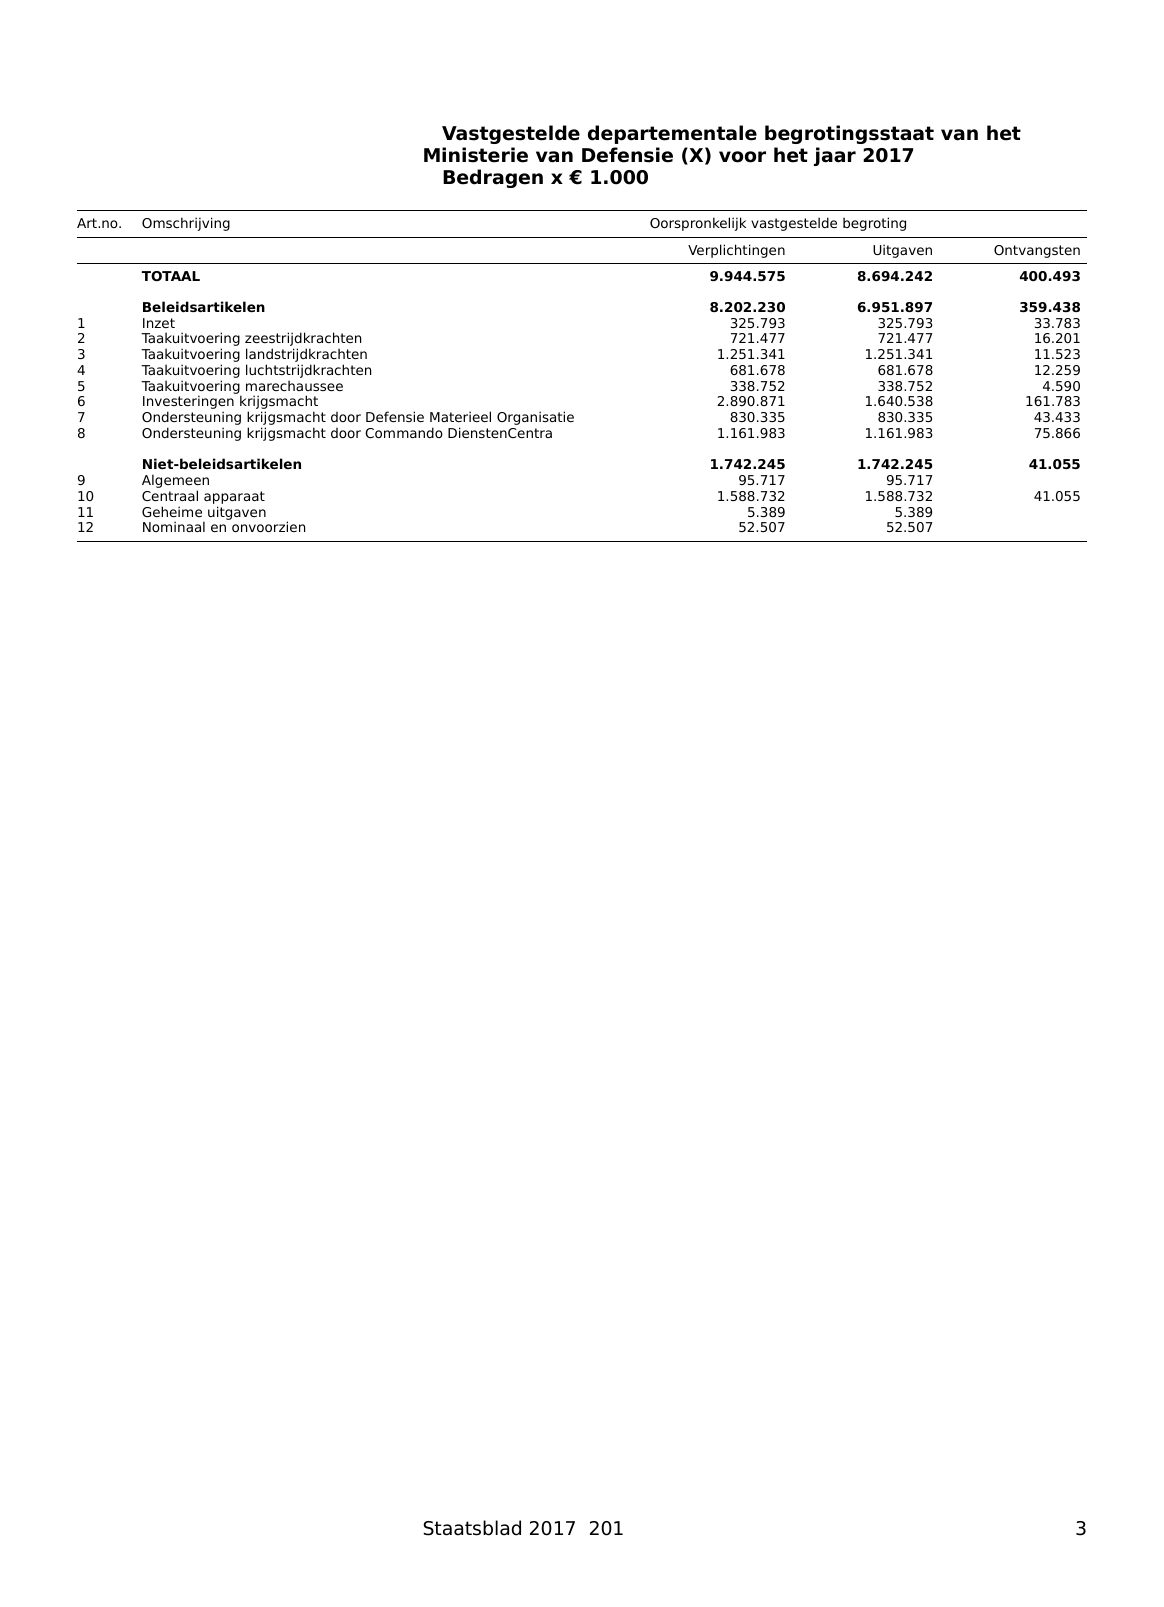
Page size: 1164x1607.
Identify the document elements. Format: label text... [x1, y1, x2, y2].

table_cell 721.477 [644, 331, 791, 347]
table_cell 4.590 [939, 379, 1087, 394]
table_cell [77, 284, 136, 300]
table_cell [939, 504, 1087, 520]
table_cell 43.433 [939, 410, 1087, 426]
table_cell Taakuitvoering landstrijdkrachten [136, 347, 644, 363]
table_header Oorspronkelijk vastgestelde begroting [644, 211, 1087, 237]
table_cell 11 [77, 504, 136, 520]
table_cell 2 [77, 331, 136, 347]
table_cell Niet-beleidsartikelen [136, 457, 644, 473]
table_cell Verplichtingen [644, 238, 791, 263]
table_cell Ondersteuning krijgsmacht door Commando DienstenCentra [136, 426, 644, 441]
table_cell 1.251.341 [791, 347, 939, 363]
table_cell 8.202.230 [644, 300, 791, 316]
table_cell 830.335 [644, 410, 791, 426]
table_cell 681.678 [644, 363, 791, 378]
table_cell 338.752 [791, 379, 939, 394]
table_cell 1.588.732 [644, 489, 791, 504]
table_cell [791, 441, 939, 457]
table_cell 5 [77, 379, 136, 394]
table_cell Taakuitvoering zeestrijdkrachten [136, 331, 644, 347]
table_cell 8.694.242 [791, 264, 939, 284]
table_cell 681.678 [791, 363, 939, 378]
table_cell 95.717 [791, 473, 939, 489]
table_cell 1.588.732 [791, 489, 939, 504]
table_cell 2.890.871 [644, 394, 791, 410]
table_cell 52.507 [791, 520, 939, 541]
table_cell [77, 441, 136, 457]
table_cell 1.742.245 [644, 457, 791, 473]
table_cell Nominaal en onvoorzien [136, 520, 644, 541]
table_cell 4 [77, 363, 136, 378]
table_cell 1.251.341 [644, 347, 791, 363]
table_cell Uitgaven [791, 238, 939, 263]
table_cell 9 [77, 473, 136, 489]
table_cell 161.783 [939, 394, 1087, 410]
table_cell 1.742.245 [791, 457, 939, 473]
table_cell 325.793 [644, 316, 791, 331]
table_cell 75.866 [939, 426, 1087, 441]
table_cell Ondersteuning krijgsmacht door Defensie Materieel Organisatie [136, 410, 644, 426]
table_cell 5.389 [644, 504, 791, 520]
table_cell 400.493 [939, 264, 1087, 284]
table_cell 33.783 [939, 316, 1087, 331]
table_cell 359.438 [939, 300, 1087, 316]
table_cell [791, 284, 939, 300]
table_cell 3 [77, 347, 136, 363]
table_cell 721.477 [791, 331, 939, 347]
table_cell Taakuitvoering luchtstrijdkrachten [136, 363, 644, 378]
table_cell [939, 473, 1087, 489]
table_cell [644, 284, 791, 300]
table_cell 12.259 [939, 363, 1087, 378]
table_cell 6.951.897 [791, 300, 939, 316]
table_cell Taakuitvoering marechaussee [136, 379, 644, 394]
table_cell Inzet [136, 316, 644, 331]
table_cell TOTAAL [136, 264, 644, 284]
table_cell Centraal apparaat [136, 489, 644, 504]
table_cell 8 [77, 426, 136, 441]
table_cell Beleidsartikelen [136, 300, 644, 316]
table_cell 1.640.538 [791, 394, 939, 410]
text Bedragen x € 1.000 [422, 167, 1087, 188]
table_cell 830.335 [791, 410, 939, 426]
table_cell Ontvangsten [939, 238, 1087, 263]
table_cell 338.752 [644, 379, 791, 394]
table_cell 1 [77, 316, 136, 331]
table_cell 7 [77, 410, 136, 426]
table_cell [136, 238, 644, 263]
table_cell [939, 441, 1087, 457]
table_cell 1.161.983 [791, 426, 939, 441]
table_cell 6 [77, 394, 136, 410]
table_cell 16.201 [939, 331, 1087, 347]
table_cell [77, 264, 136, 284]
table_cell 41.055 [939, 457, 1087, 473]
table_cell 325.793 [791, 316, 939, 331]
table_cell 12 [77, 520, 136, 541]
table_cell Geheime uitgaven [136, 504, 644, 520]
table_cell 5.389 [791, 504, 939, 520]
table_cell [136, 441, 644, 457]
table_cell 41.055 [939, 489, 1087, 504]
table_cell [77, 457, 136, 473]
table_cell 10 [77, 489, 136, 504]
table_cell [136, 284, 644, 300]
table_cell 52.507 [644, 520, 791, 541]
table_cell [644, 441, 791, 457]
table_cell [77, 300, 136, 316]
table_cell Algemeen [136, 473, 644, 489]
table_cell [77, 238, 136, 263]
table_cell 95.717 [644, 473, 791, 489]
table_header Art.no. [77, 211, 136, 237]
table_cell 1.161.983 [644, 426, 791, 441]
table_cell Investeringen krijgsmacht [136, 394, 644, 410]
text Vastgestelde departementale begrotingsstaat van het Ministerie van Defensie (X) voor het jaar 2017 [422, 123, 1087, 167]
table_cell 11.523 [939, 347, 1087, 363]
table_cell [939, 520, 1087, 541]
table_cell 9.944.575 [644, 264, 791, 284]
table_header Omschrijving [136, 211, 644, 237]
table_cell [939, 284, 1087, 300]
